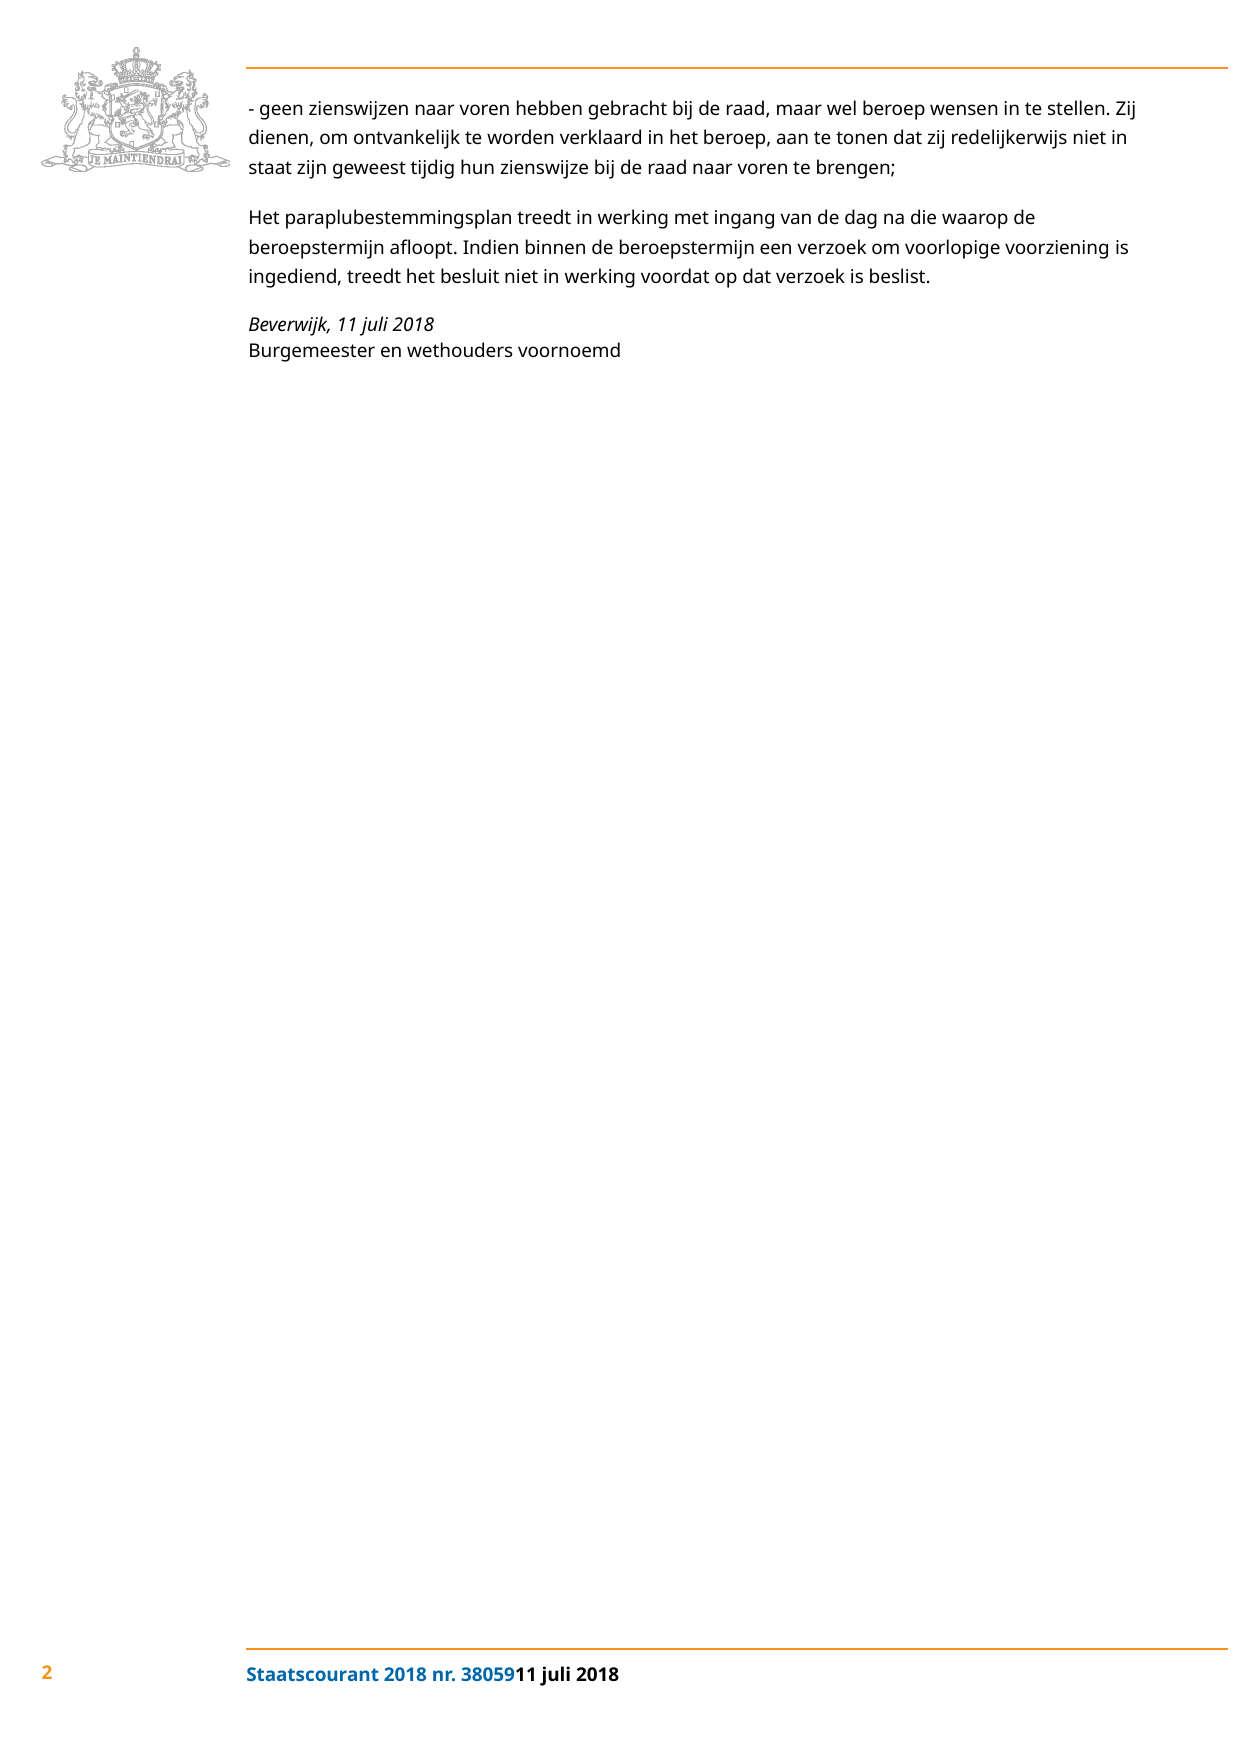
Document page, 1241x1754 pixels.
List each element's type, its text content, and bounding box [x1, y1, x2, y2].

text Beverwijk, 11 juli 2018 [248, 311, 1152, 337]
text Het paraplubestemmingsplan treedt in werking met ingang van de dag na die waarop de beroepstermijn afloopt. Indien binnen de beroepstermijn een verzoek om voorlopige voorziening is ingediend, treedt het besluit niet in werking voordat op dat verzoek is beslist. [248, 204, 1152, 289]
text - geen zienswijzen naar voren hebben gebracht bij de raad, maar wel beroep wensen in te stellen. Zij dienen, om ontvankelijk te worden verklaard in het beroep, aan te tonen dat zij redelijkerwijs niet in staat zijn geweest tijdig hun zienswijze bij de raad naar voren te brengen; [248, 95, 1152, 180]
picture [41, 47, 231, 172]
text Burgemeester en wethouders voornoemd [248, 337, 1152, 363]
